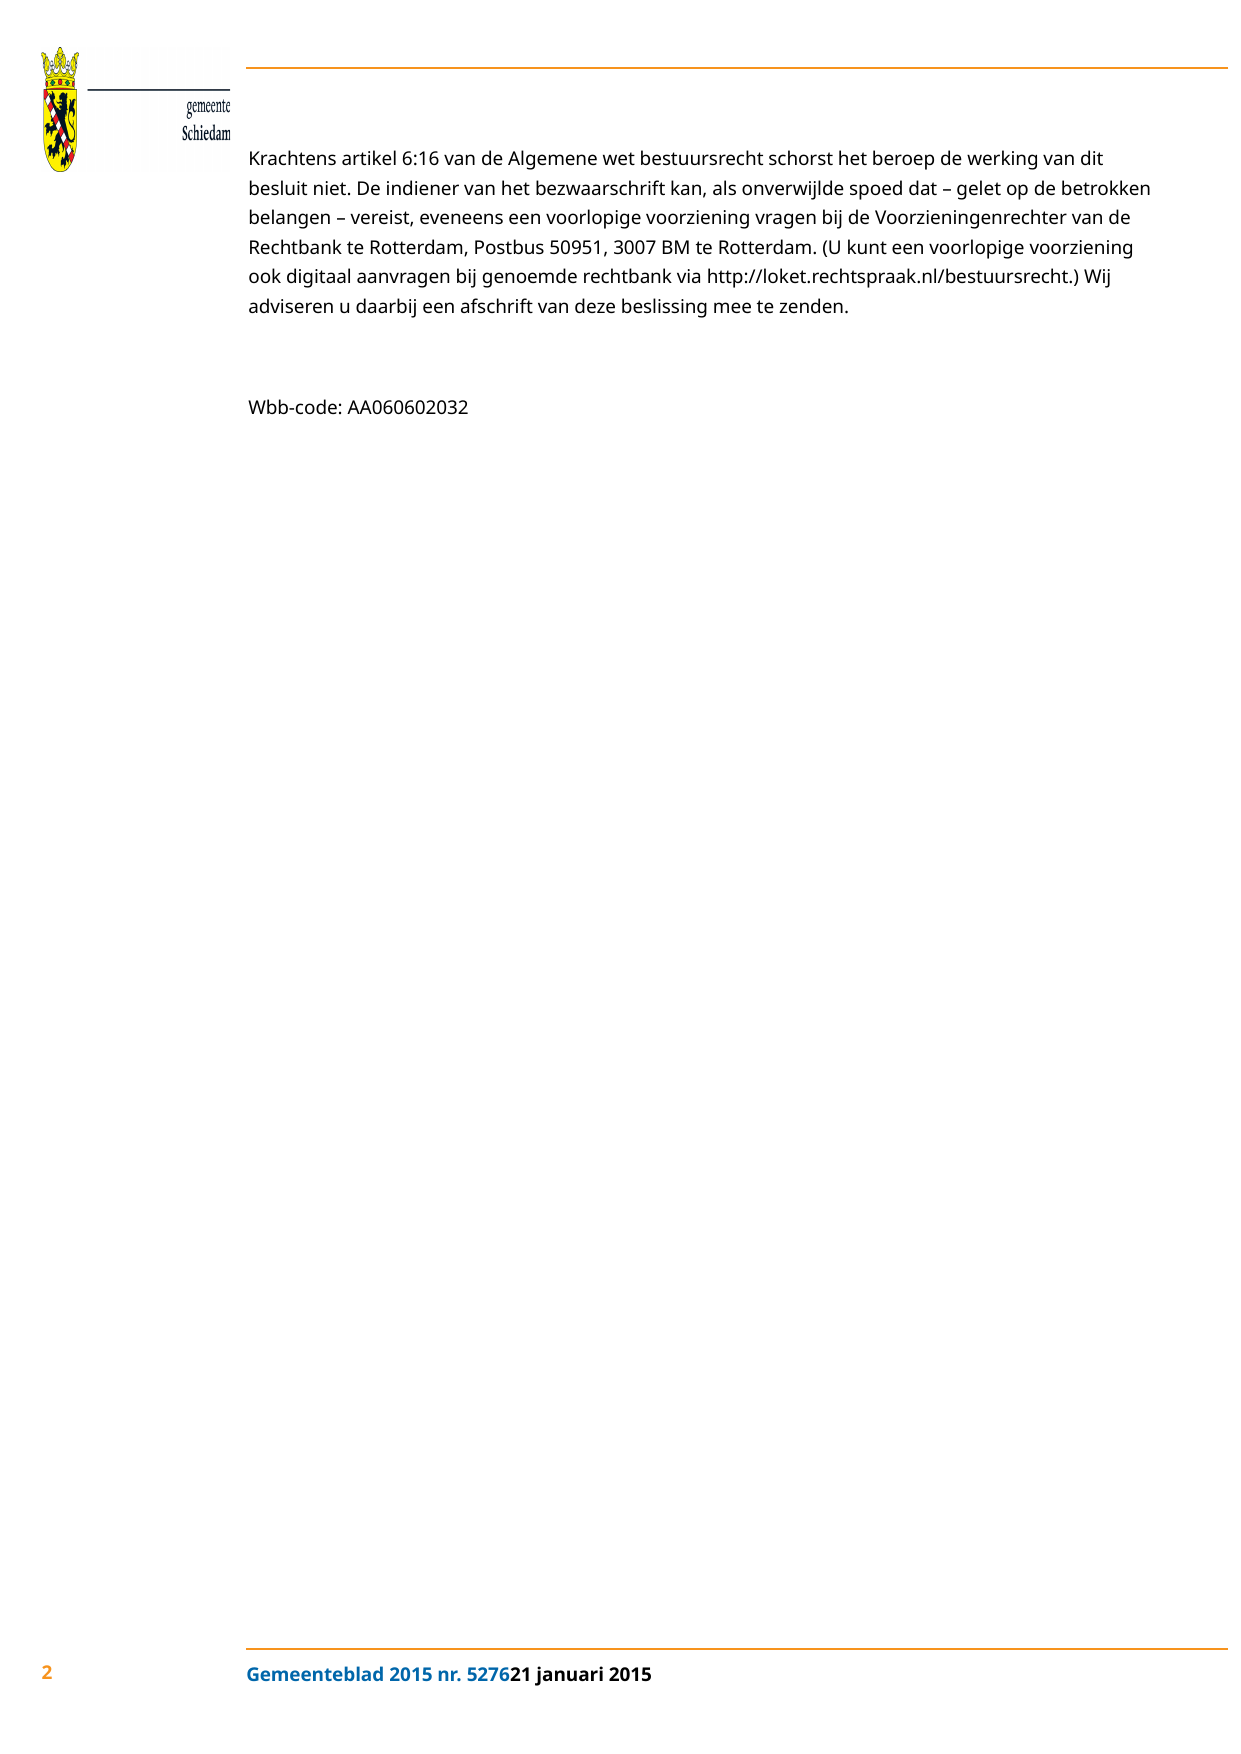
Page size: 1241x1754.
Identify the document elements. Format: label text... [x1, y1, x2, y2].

picture [41, 47, 231, 172]
text Wbb-code: AA060602032 [248, 394, 1152, 420]
text Krachtens artikel 6:16 van de Algemene wet bestuursrecht schorst het beroep de werking van dit besluit niet. De indiener van het bezwaarschrift kan, als onverwijlde spoed dat – gelet op de betrokken belangen – vereist, eveneens een voorlopige voorziening vragen bij de Voorzieningenrechter van de Rechtbank te Rotterdam, Postbus 50951, 3007 BM te Rotterdam. (U kunt een voorlopige voorziening ook digitaal aanvragen bij genoemde rechtbank via http://loket.rechtspraak.nl/bestuursrecht.) Wij adviseren u daarbij een afschrift van deze beslissing mee te zenden. [248, 145, 1152, 319]
